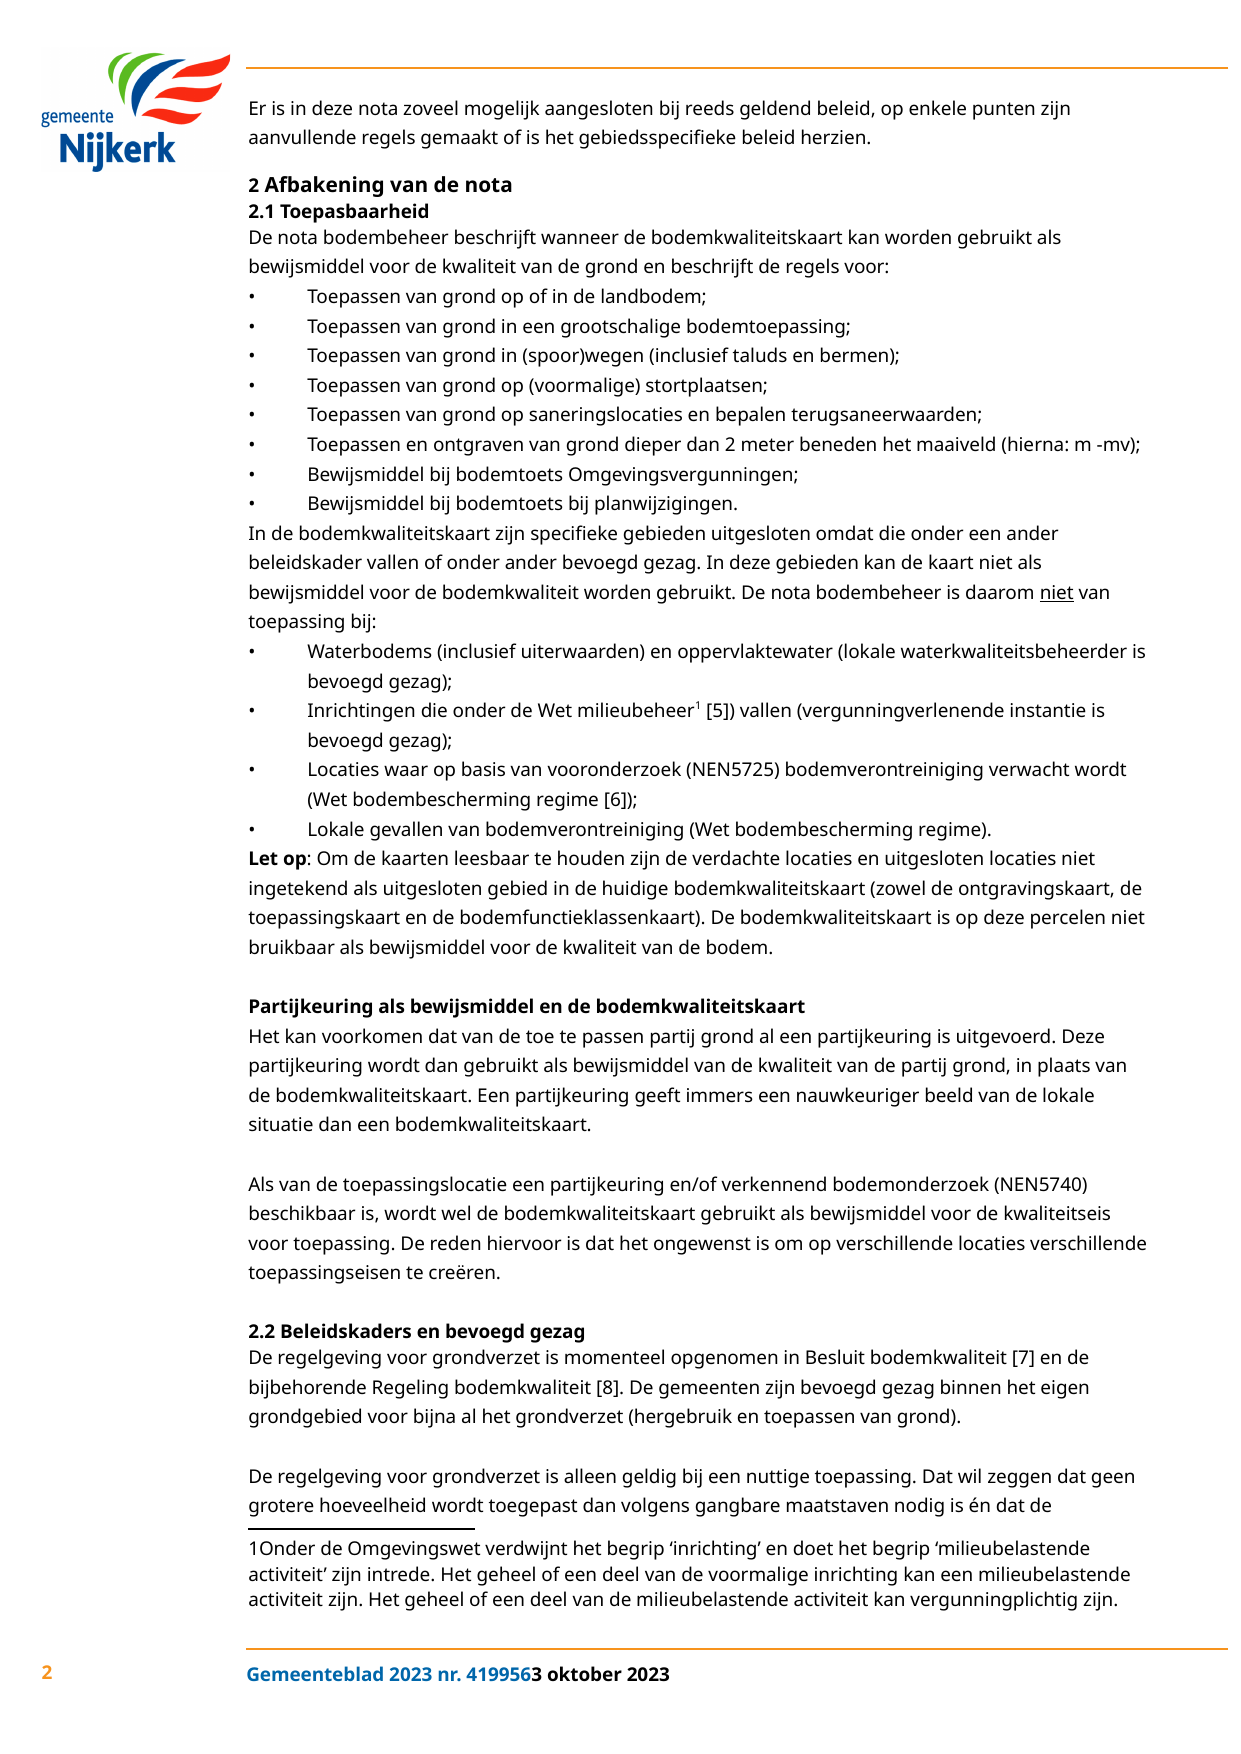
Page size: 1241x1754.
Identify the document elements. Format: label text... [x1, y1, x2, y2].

list Bewijsmiddel bij bodemtoets bij planwijzigingen. [248, 490, 1152, 516]
list Lokale gevallen van bodemverontreiniging (Wet bodembescherming regime). [248, 816, 1152, 842]
list Bewijsmiddel bij bodemtoets Omgevingsvergunningen; [248, 461, 1152, 487]
text Het kan voorkomen dat van de toe te passen partij grond al een partijkeuring is uitgevoerd. Deze partijkeuring wordt dan gebruikt als bewijsmiddel van de kwaliteit van de partij grond, in plaats van de bodemkwaliteitskaart. Een partijkeuring geeft immers een nauwkeuriger beeld van de lokale situatie dan een bodemkwaliteitskaart. [248, 1023, 1152, 1137]
list Waterbodems (inclusief uiterwaarden) en oppervlaktewater (lokale waterkwaliteitsbeheerder is bevoegd gezag); [248, 638, 1152, 694]
text De regelgeving voor grondverzet is momenteel opgenomen in Besluit bodemkwaliteit [7] en de bijbehorende Regeling bodemkwaliteit [8]. De gemeenten zijn bevoegd gezag binnen het eigen grondgebied voor bijna al het grondverzet (hergebruik en toepassen van grond). [248, 1344, 1152, 1429]
list Toepassen van grond op saneringslocaties en bepalen terugsaneerwaarden; [248, 402, 1152, 427]
list Toepassen van grond in (spoor)wegen (inclusief taluds en bermen); [248, 342, 1152, 368]
text 2.1 Toepasbaarheid [248, 198, 1152, 224]
list Toepassen en ontgraven van grond dieper dan 2 meter beneden het maaiveld (hierna: m -mv); [248, 431, 1152, 457]
picture [41, 47, 231, 172]
text Partijkeuring als bewijsmiddel en de bodemkwaliteitskaart [248, 993, 1152, 1019]
list Toepassen van grond in een grootschalige bodemtoepassing; [248, 313, 1152, 339]
text Let op: Om de kaarten leesbaar te houden zijn de verdachte locaties en uitgesloten locaties niet ingetekend als uitgesloten gebied in de huidige bodemkwaliteitskaart (zowel de ontgravingskaart, de toepassingskaart en de bodemfunctieklassenkaart). De bodemkwaliteitskaart is op deze percelen niet bruikbaar als bewijsmiddel voor de kwaliteit van de bodem. [248, 845, 1152, 960]
list Locaties waar op basis van vooronderzoek (NEN5725) bodemverontreiniging verwacht wordt (Wet bodembescherming regime [6]); [248, 757, 1152, 812]
list Inrichtingen die onder de Wet milieubeheer [5]) vallen (vergunningverlenende instantie is bevoegd gezag); [248, 697, 1152, 753]
text 2.2 Beleidskaders en bevoegd gezag [248, 1319, 1152, 1344]
text In de bodemkwaliteitskaart zijn specifieke gebieden uitgesloten omdat die onder een ander beleidskader vallen of onder ander bevoegd gezag. In deze gebieden kan de kaart niet als bewijsmiddel voor de bodemkwaliteit worden gebruikt. De nota bodembeheer is daarom niet van toepassing bij: [248, 520, 1152, 634]
text De regelgeving voor grondverzet is alleen geldig bij een nuttige toepassing. Dat wil zeggen dat geen grotere hoeveelheid wordt toegepast dan volgens gangbare maatstaven nodig is én dat de [248, 1463, 1152, 1518]
text 2 Afbakening van de nota [248, 170, 1152, 198]
list Toepassen van grond op of in de landbodem; [248, 283, 1152, 309]
text De nota bodembeheer beschrijft wanneer de bodemkwaliteitskaart kan worden gebruikt als bewijsmiddel voor de kwaliteit van de grond en beschrijft de regels voor: [248, 224, 1152, 279]
text Er is in deze nota zoveel mogelijk aangesloten bij reeds geldend beleid, op enkele punten zijn aanvullende regels gemaakt of is het gebiedsspecifieke beleid herzien. [248, 95, 1152, 150]
list Toepassen van grond op (voormalige) stortplaatsen; [248, 372, 1152, 398]
list Onder de Omgevingswet verdwijnt het begrip ‘inrichting’ en doet het begrip ‘milieubelastende activiteit’ zijn intrede. Het geheel of een deel van de voormalige inrichting kan een milieubelastende activiteit zijn. Het geheel of een deel van de milieubelastende activiteit kan vergunningplichtig zijn. [248, 1535, 1152, 1612]
text Als van de toepassingslocatie een partijkeuring en/of verkennend bodemonderzoek (NEN5740) beschikbaar is, wordt wel de bodemkwaliteitskaart gebruikt als bewijsmiddel voor de kwaliteitseis voor toepassing. De reden hiervoor is dat het ongewenst is om op verschillende locaties verschillende toepassingseisen te creëren. [248, 1171, 1152, 1285]
